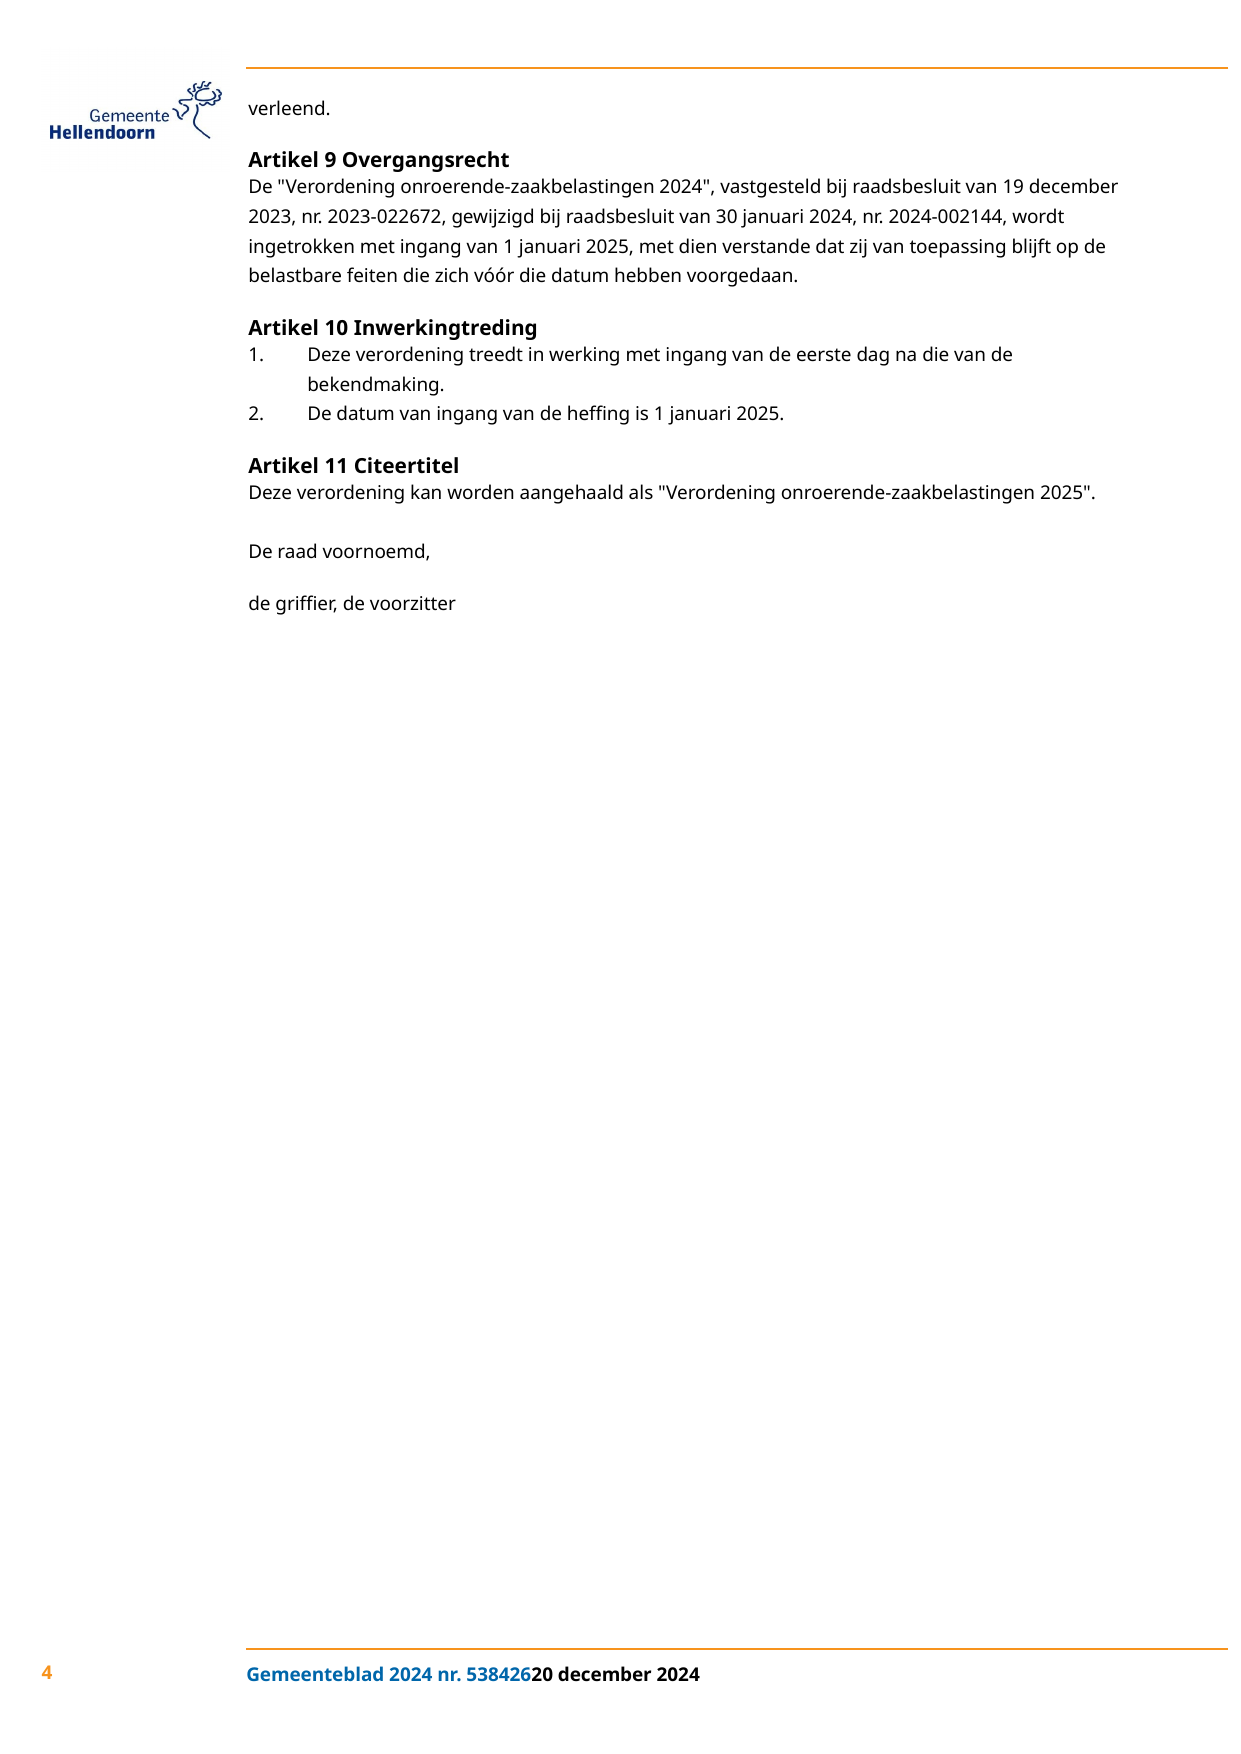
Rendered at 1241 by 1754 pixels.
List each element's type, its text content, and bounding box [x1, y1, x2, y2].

text de griffier, de voorzitter [248, 590, 1152, 616]
text De raad voornoemd, [248, 538, 1152, 564]
list De datum van ingang van de heffing is 1 januari 2025. [248, 400, 1152, 426]
text Artikel 11 Citeertitel [248, 451, 1152, 479]
text Artikel 10 Inwerkingtreding [248, 313, 1152, 341]
text Artikel 9 Overgangsrecht [248, 145, 1152, 174]
list Deze verordening treedt in werking met ingang van de eerste dag na die van de bekendmaking. [248, 341, 1152, 397]
text Deze verordening kan worden aangehaald als "Verordening onroerende-zaakbelastingen 2025". [248, 479, 1152, 505]
text De "Verordening onroerende-zaakbelastingen 2024", vastgesteld bij raadsbesluit van 19 december 2023, nr. 2023-022672, gewijzigd bij raadsbesluit van 30 januari 2024, nr. 2024-002144, wordt ingetrokken met ingang van 1 januari 2025, met dien verstande dat zij van toepassing blijft op de belastbare feiten die zich vóór die datum hebben voorgedaan. [248, 174, 1152, 288]
text verleend. [248, 95, 1152, 121]
picture [41, 47, 231, 172]
